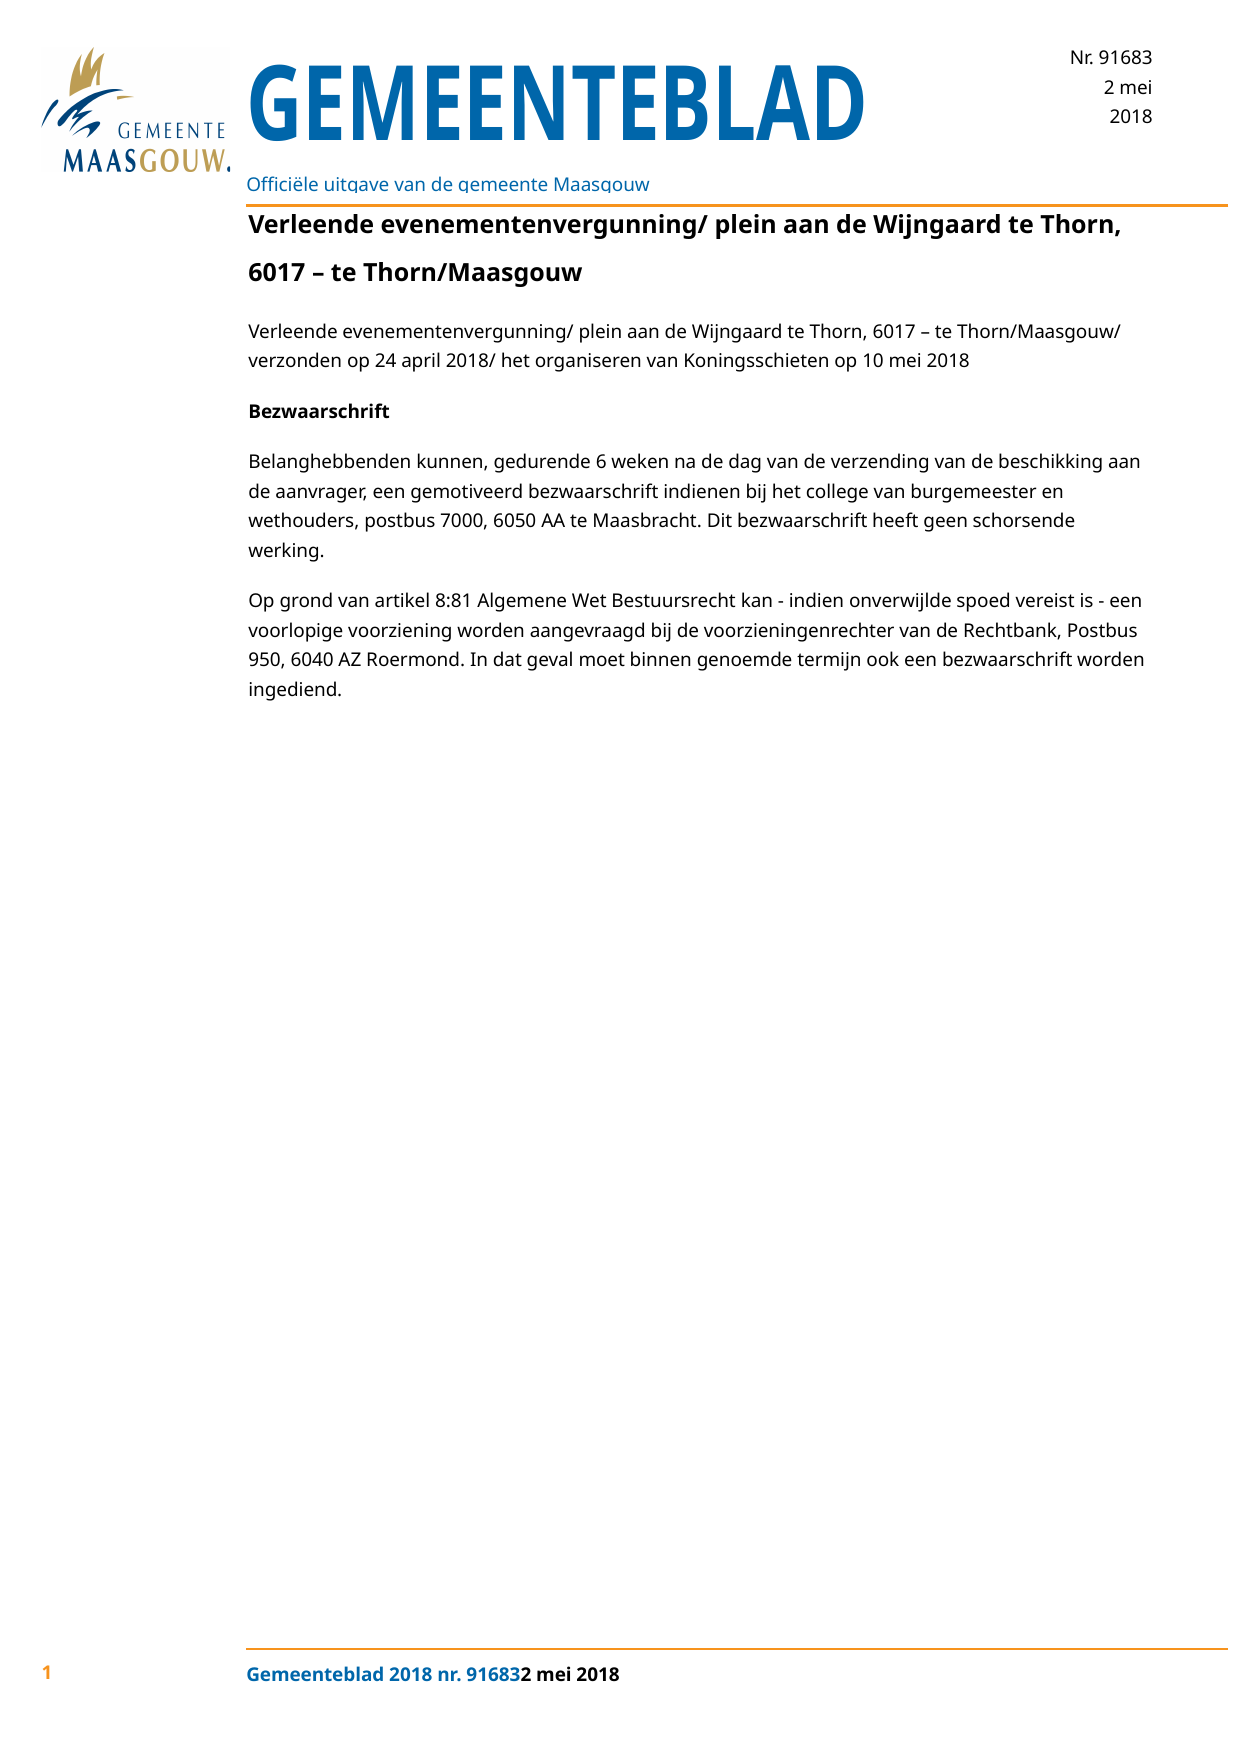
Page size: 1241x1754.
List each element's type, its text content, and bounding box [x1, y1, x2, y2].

text Belanghebbenden kunnen, gedurende 6 weken na de dag van de verzending van de beschikking aan de aanvrager, een gemotiveerd bezwaarschrift indienen bij het college van burgemeester en wethouders, postbus 7000, 6050 AA te Maasbracht. Dit bezwaarschrift heeft geen schorsende werking. [248, 448, 1152, 563]
text Op grond van artikel 8:81 Algemene Wet Bestuursrecht kan - indien onverwijlde spoed vereist is - een voorlopige voorziening worden aangevraagd bij de voorzieningenrechter van de Rechtbank, Postbus 950, 6040 AZ Roermond. In dat geval moet binnen genoemde termijn ook een bezwaarschrift worden ingediend. [248, 587, 1152, 702]
text Bezwaarschrift [248, 398, 1152, 424]
text Verleende evenementenvergunning/ plein aan de Wijngaard te Thorn, 6017 – te Thorn/Maasgouw [248, 207, 1152, 288]
picture [41, 47, 231, 172]
text Verleende evenementenvergunning/ plein aan de Wijngaard te Thorn, 6017 – te Thorn/Maasgouw/ verzonden op 24 april 2018/ het organiseren van Koningsschieten op 10 mei 2018 [248, 318, 1152, 373]
